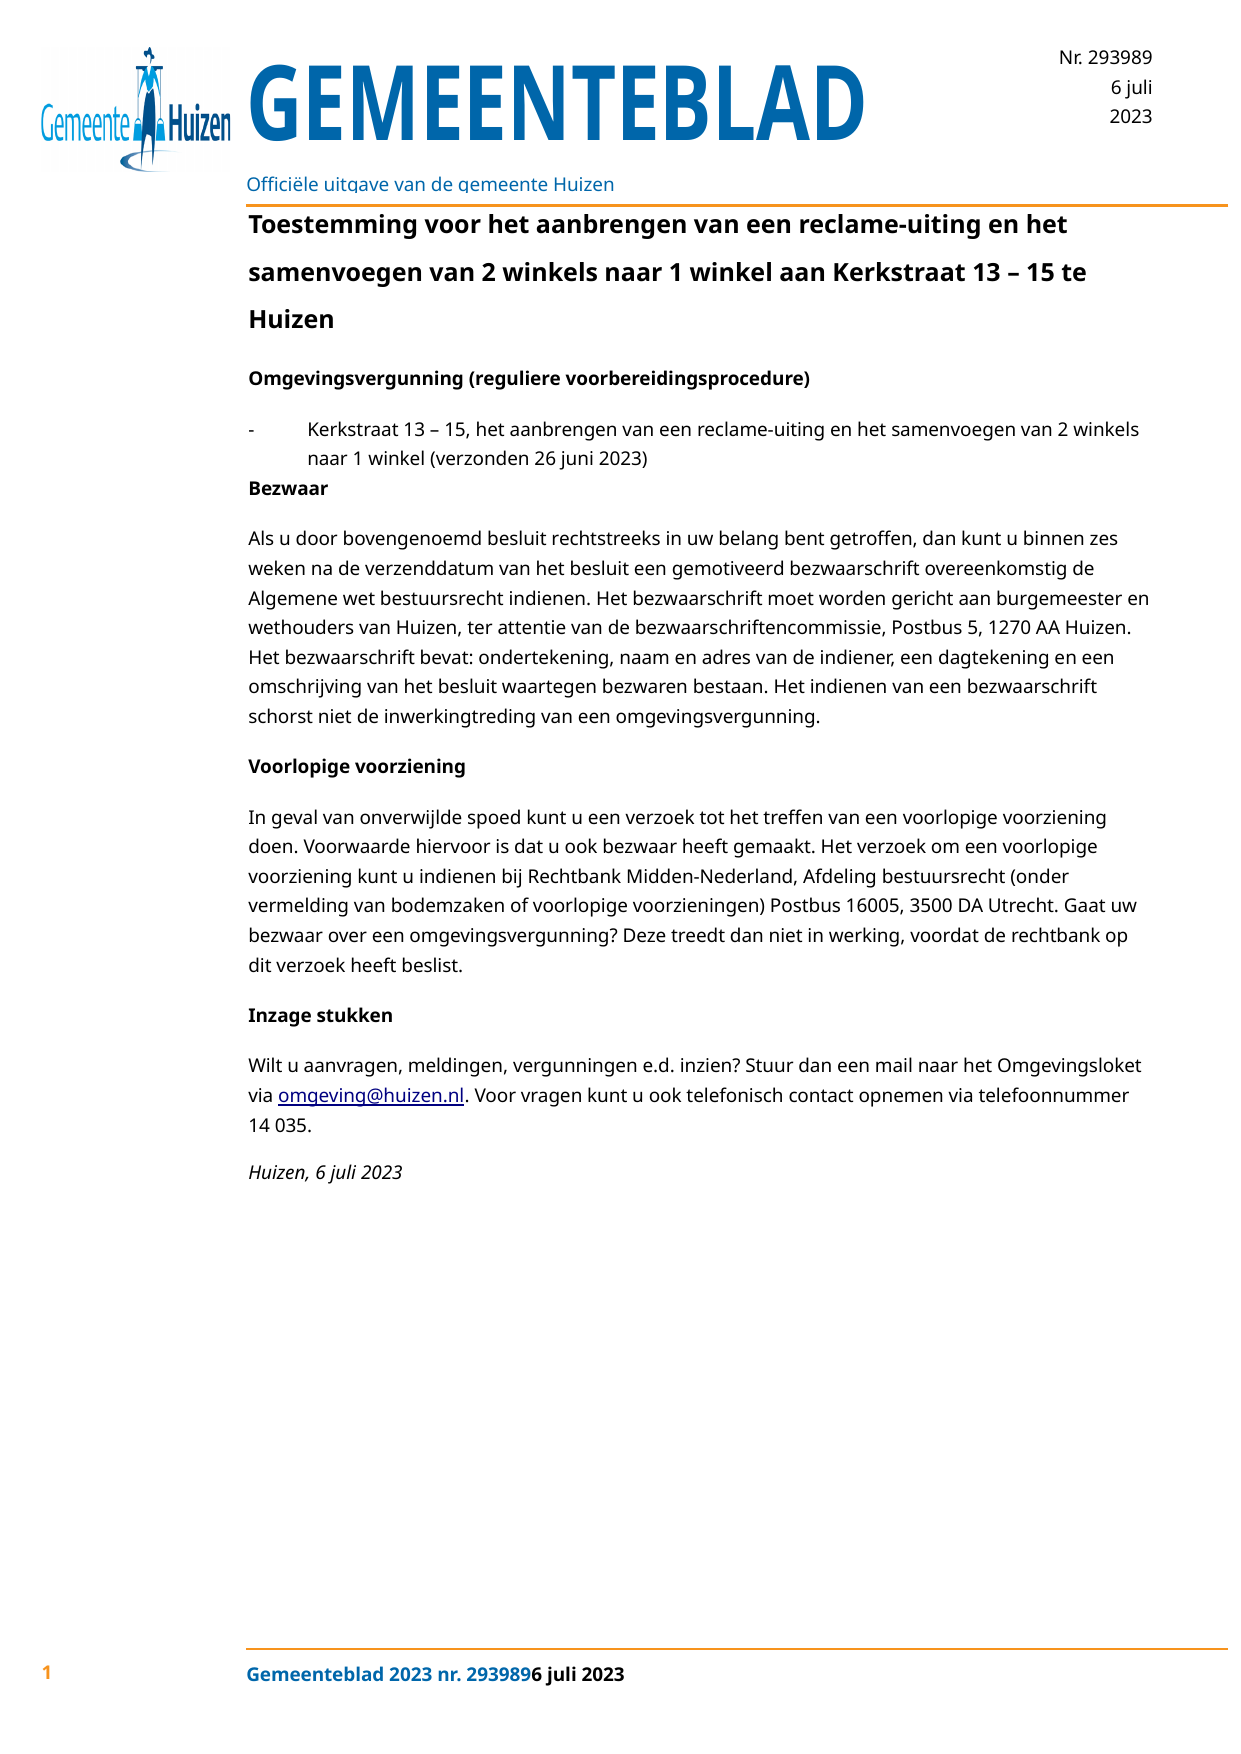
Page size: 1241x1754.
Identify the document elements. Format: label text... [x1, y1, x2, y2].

text Omgevingsvergunning (reguliere voorbereidingsprocedure) [248, 366, 1152, 391]
text Als u door bovengenoemd besluit rechtstreeks in uw belang bent getroffen, dan kunt u binnen zes weken na de verzenddatum van het besluit een gemotiveerd bezwaarschrift overeenkomstig de Algemene wet bestuursrecht indienen. Het bezwaarschrift moet worden gericht aan burgemeester en wethouders van Huizen, ter attentie van de bezwaarschriftencommissie, Postbus 5, 1270 AA Huizen. Het bezwaarschrift bevat: ondertekening, naam en adres van de indiener, een dagtekening en een omschrijving van het besluit waartegen bezwaren bestaan. Het indienen van een bezwaarschrift schorst niet de inwerkingtreding van een omgevingsvergunning. [248, 526, 1152, 729]
text Toestemming voor het aanbrengen van een reclame-uiting en het samenvoegen van 2 winkels naar 1 winkel aan Kerkstraat 13 – 15 te Huizen [248, 207, 1152, 336]
picture [41, 47, 231, 172]
text Huizen, 6 juli 2023 [248, 1159, 1152, 1185]
text Inzage stukken [248, 1002, 1152, 1028]
list Kerkstraat 13 – 15, het aanbrengen van een reclame-uiting en het samenvoegen van 2 winkels naar 1 winkel (verzonden 26 juni 2023) [248, 416, 1152, 471]
text Voorlopige voorziening [248, 753, 1152, 779]
text Bezwaar [248, 475, 1152, 501]
text Wilt u aanvragen, meldingen, vergunningen e.d. inzien? Stuur dan een mail naar het Omgevingsloket via omgeving@huizen.nl. Voor vragen kunt u ook telefonisch contact opnemen via telefoonnummer 14 035. [248, 1053, 1152, 1137]
text In geval van onverwijlde spoed kunt u een verzoek tot het treffen van een voorlopige voorziening doen. Voorwaarde hiervoor is dat u ook bezwaar heeft gemaakt. Het verzoek om een voorlopige voorziening kunt u indienen bij Rechtbank Midden-Nederland, Afdeling bestuursrecht (onder vermelding van bodemzaken of voorlopige voorzieningen) Postbus 16005, 3500 DA Utrecht. Gaat uw bezwaar over een omgevingsvergunning? Deze treedt dan niet in werking, voordat de rechtbank op dit verzoek heeft beslist. [248, 804, 1152, 977]
